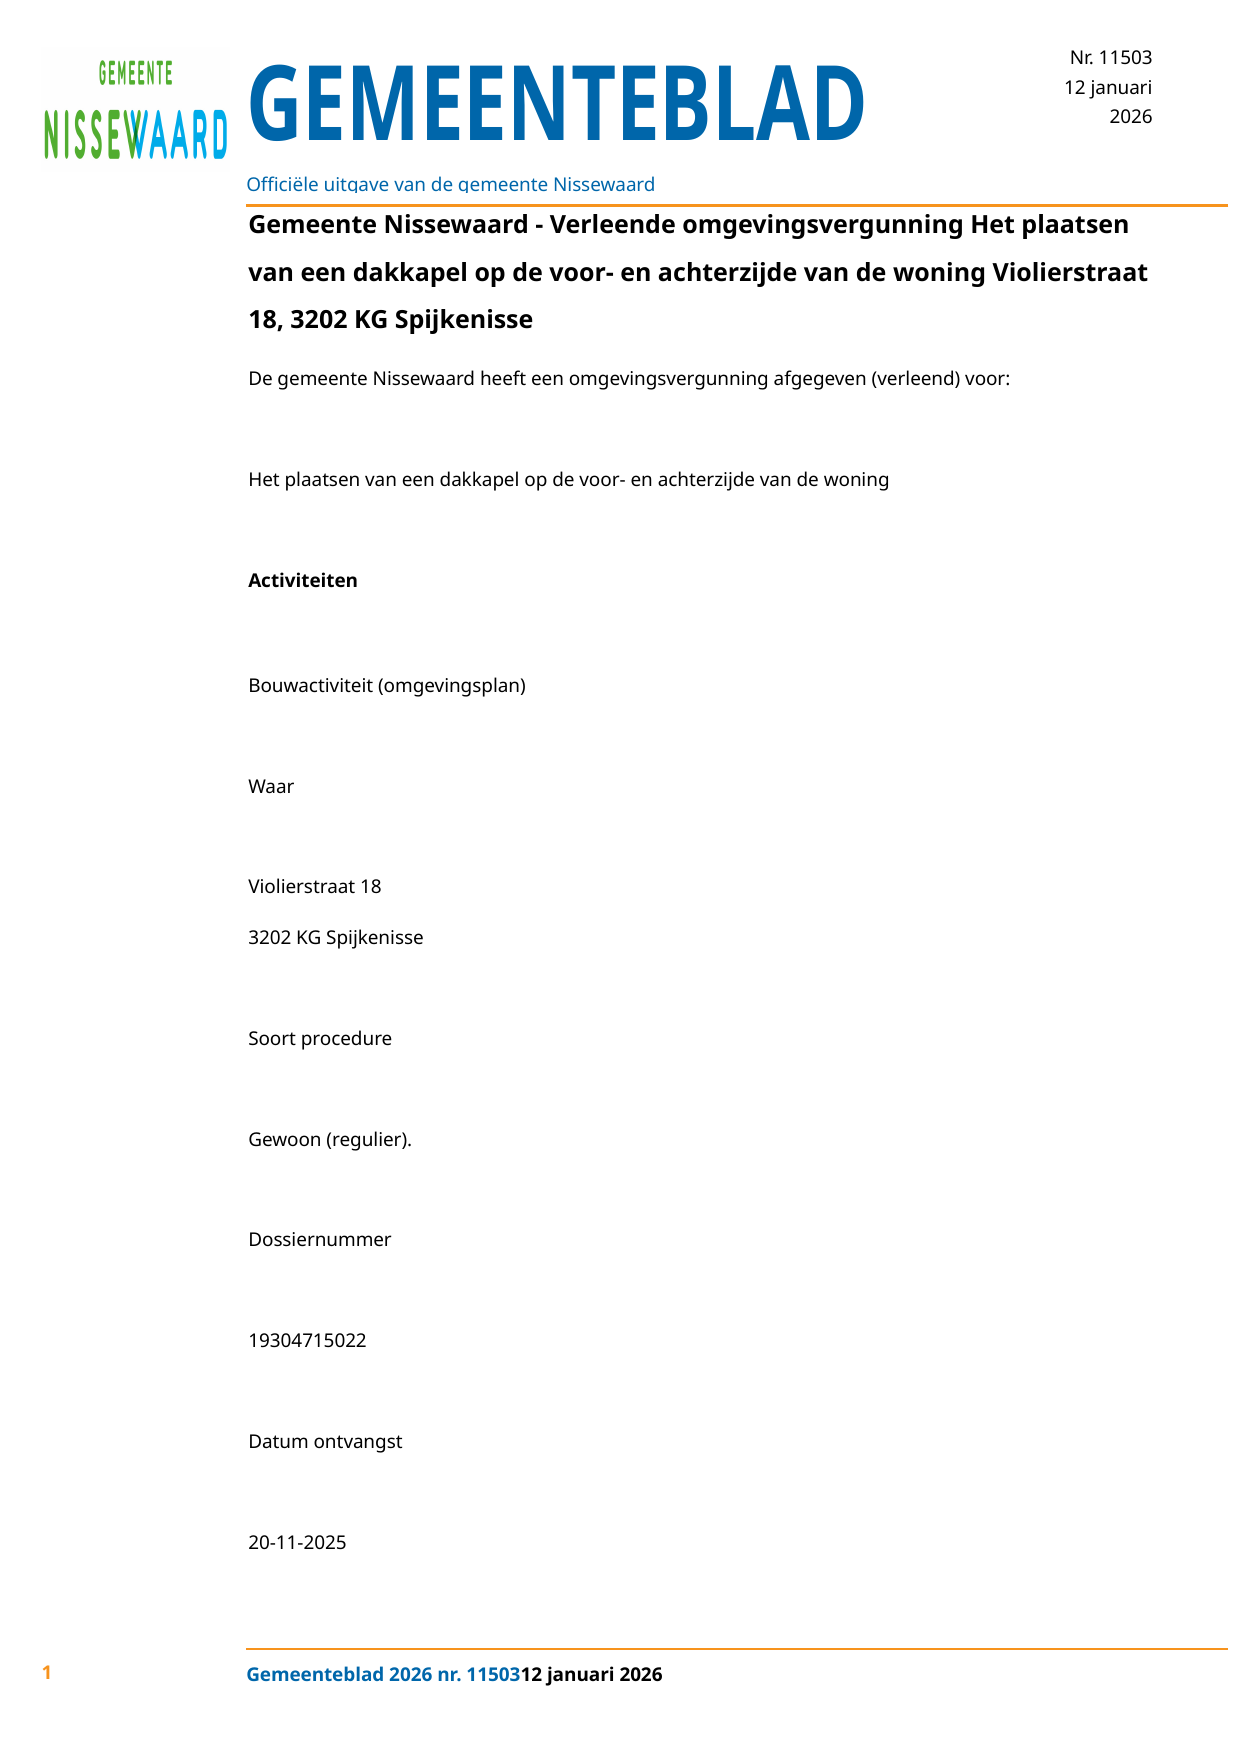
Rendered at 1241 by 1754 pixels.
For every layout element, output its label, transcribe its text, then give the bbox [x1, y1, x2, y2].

text 3202 KG Spijkenisse [248, 924, 1152, 950]
text 19304715022 [248, 1327, 1152, 1353]
text Gemeente Nissewaard - Verleende omgevingsvergunning Het plaatsen van een dakkapel op de voor- en achterzijde van de woning Violierstraat 18, 3202 KG Spijkenisse [248, 207, 1152, 336]
text Het plaatsen van een dakkapel op de voor- en achterzijde van de woning [248, 466, 1152, 492]
text ﻿ [248, 618, 1152, 647]
text Activiteiten [248, 567, 1152, 593]
text Violierstraat 18 [248, 874, 1152, 899]
text Dossiernummer [248, 1227, 1152, 1252]
text Bouwactiviteit (omgevingsplan) [248, 672, 1152, 698]
text Datum ontvangst [248, 1428, 1152, 1454]
picture [41, 47, 231, 172]
text Soort procedure [248, 1025, 1152, 1051]
text Gewoon (regulier). [248, 1126, 1152, 1151]
text De gemeente Nissewaard heeft een omgevingsvergunning afgegeven (verleend) voor: [248, 366, 1152, 391]
text Waar [248, 773, 1152, 798]
text 20-11-2025 [248, 1529, 1152, 1555]
